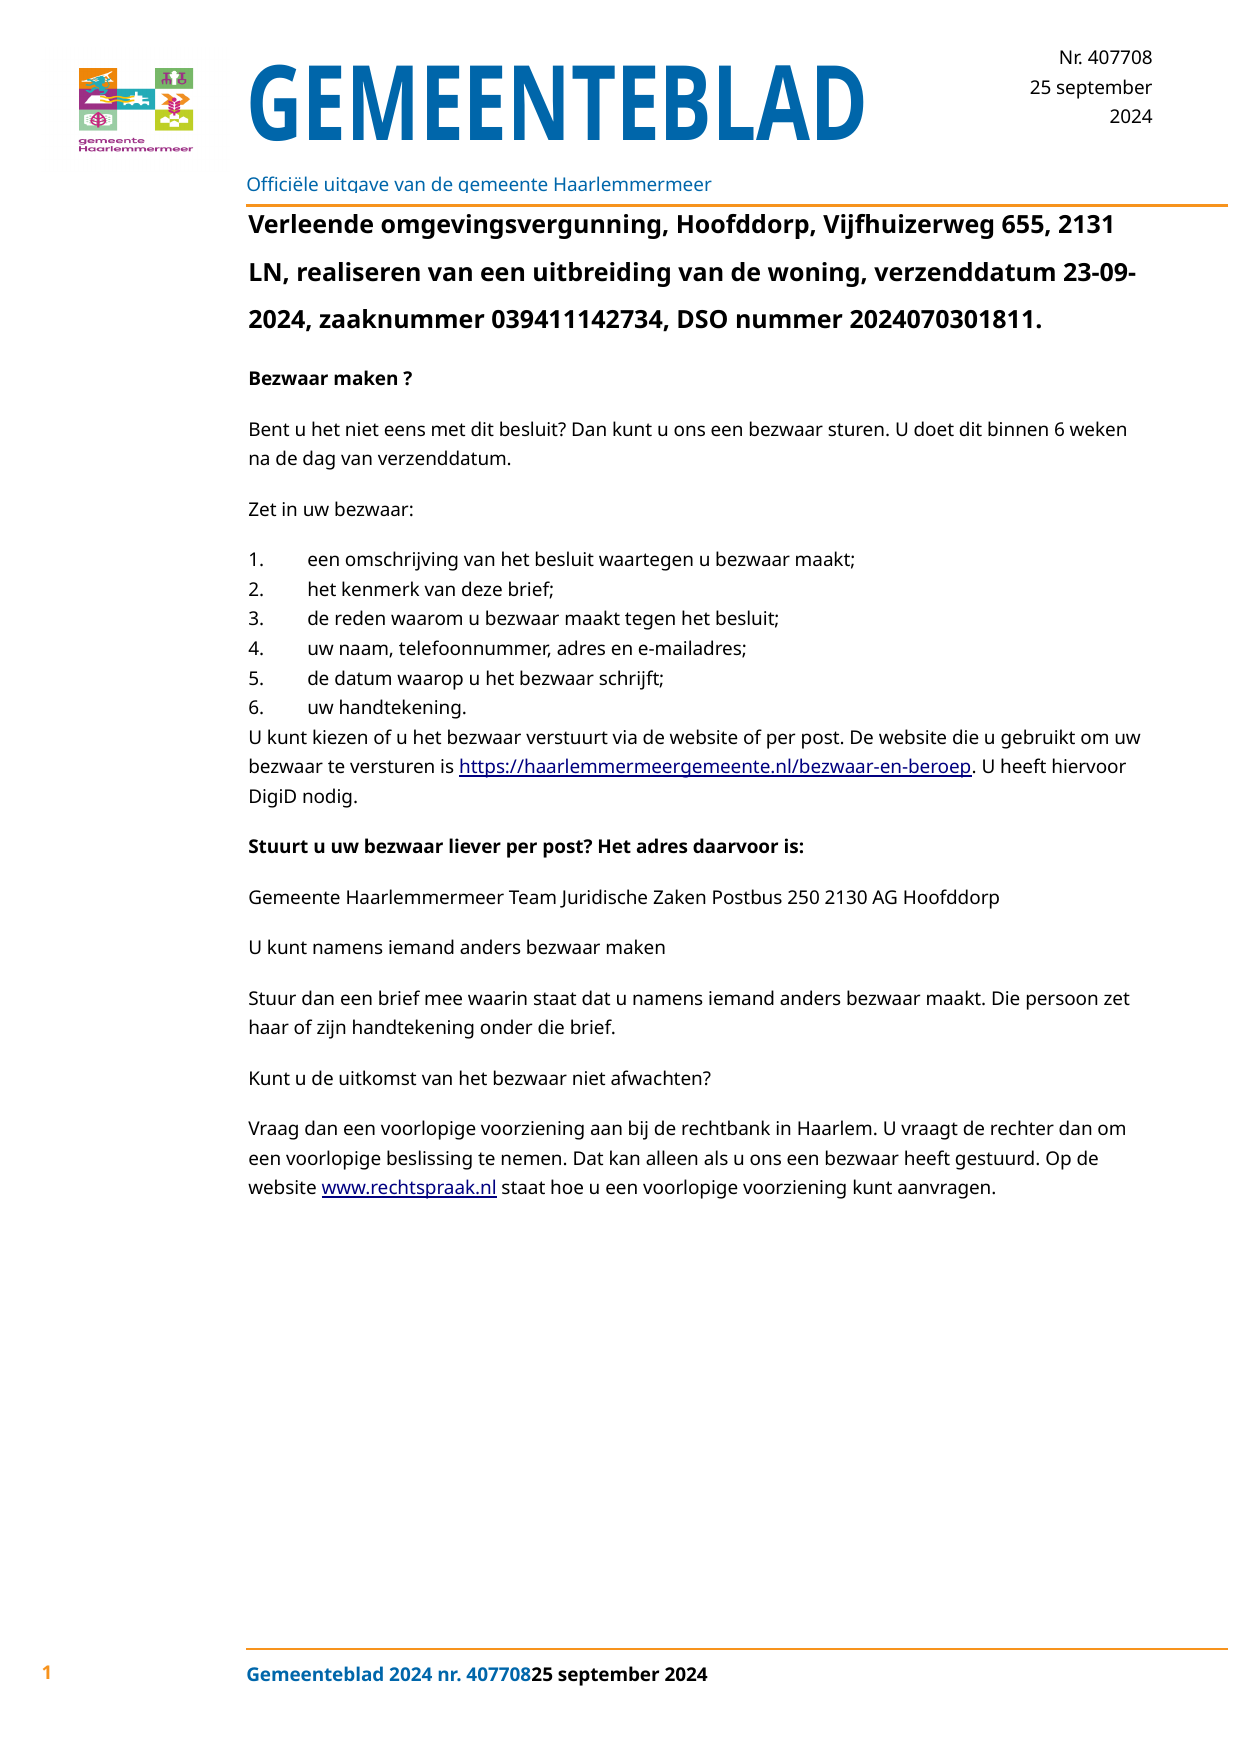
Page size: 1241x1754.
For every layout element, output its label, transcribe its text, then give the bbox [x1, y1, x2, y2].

text Bezwaar maken ? [248, 366, 1152, 391]
text U kunt namens iemand anders bezwaar maken [248, 934, 1152, 960]
text Gemeente Haarlemmermeer Team Juridische Zaken Postbus 250 2130 AG Hoofddorp [248, 884, 1152, 909]
list de datum waarop u het bezwaar schrijft; [248, 665, 1152, 690]
list uw naam, telefoonnummer, adres en e-mailadres; [248, 635, 1152, 661]
text Verleende omgevingsvergunning, Hoofddorp, Vijfhuizerweg 655, 2131 LN, realiseren van een uitbreiding van de woning, verzenddatum 23-09-2024, zaaknummer 039411142734, DSO nummer 2024070301811. [248, 207, 1152, 336]
list de reden waarom u bezwaar maakt tegen het besluit; [248, 606, 1152, 631]
text Kunt u de uitkomst van het bezwaar niet afwachten? [248, 1065, 1152, 1090]
picture [41, 47, 231, 172]
list uw handtekening. [248, 694, 1152, 720]
list een omschrijving van het besluit waartegen u bezwaar maakt; [248, 546, 1152, 572]
text Vraag dan een voorlopige voorziening aan bij de rechtbank in Haarlem. U vraagt de rechter dan om een voorlopige beslissing te nemen. Dat kan alleen als u ons een bezwaar heeft gestuurd. Op de website www.rechtspraak.nl staat hoe u een voorlopige voorziening kunt aanvragen. [248, 1115, 1152, 1200]
text Zet in uw bezwaar: [248, 496, 1152, 522]
list het kenmerk van deze brief; [248, 576, 1152, 602]
text Stuurt u uw bezwaar liever per post? Het adres daarvoor is: [248, 833, 1152, 859]
text Stuur dan een brief mee waarin staat dat u namens iemand anders bezwaar maakt. Die persoon zet haar of zijn handtekening onder die brief. [248, 985, 1152, 1040]
text Bent u het niet eens met dit besluit? Dan kunt u ons een bezwaar sturen. U doet dit binnen 6 weken na de dag van verzenddatum. [248, 416, 1152, 471]
text U kunt kiezen of u het bezwaar verstuurt via de website of per post. De website die u gebruikt om uw bezwaar te versturen is https://haarlemmermeergemeente.nl/bezwaar-en-beroep. U heeft hiervoor DigiD nodig. [248, 724, 1152, 809]
